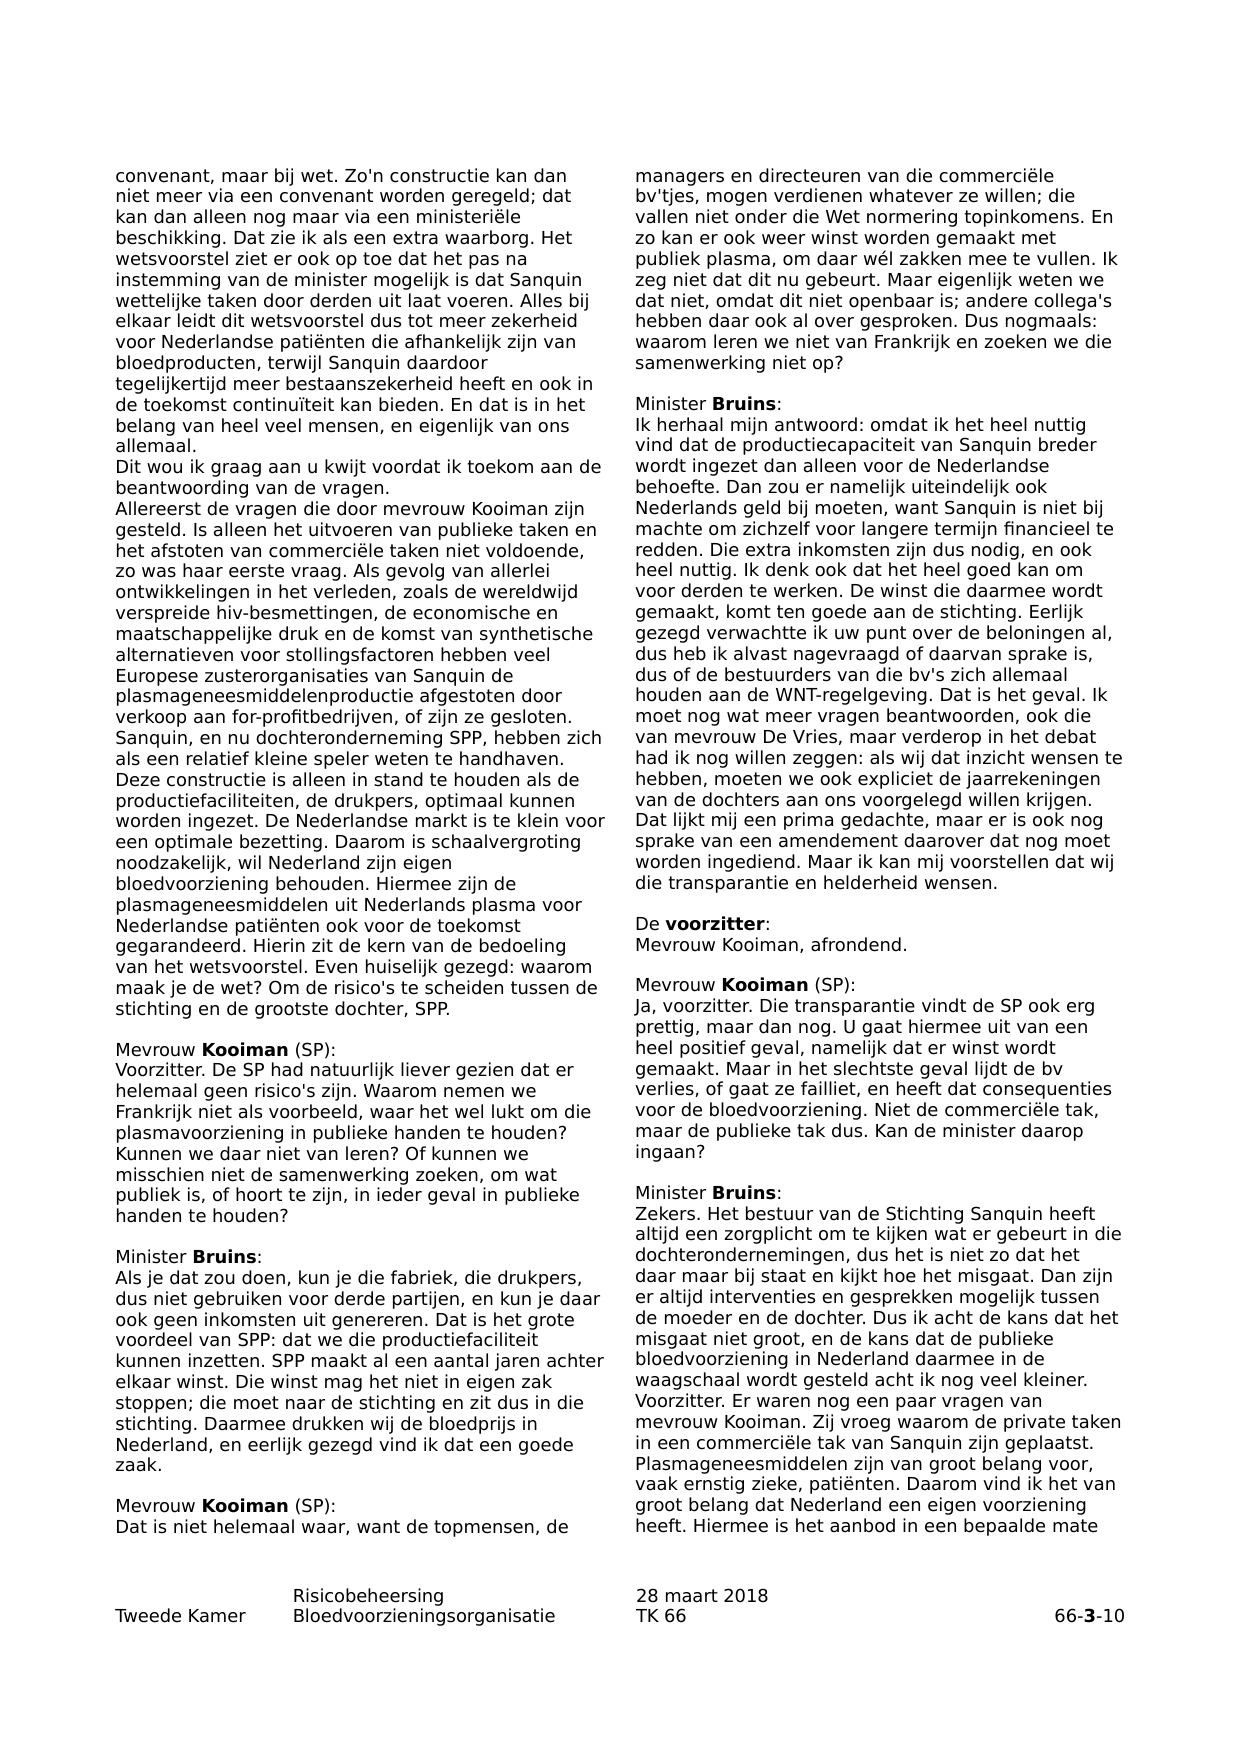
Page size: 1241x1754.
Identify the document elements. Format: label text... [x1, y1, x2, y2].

text Allereerst de vragen die door mevrouw Kooiman zijn gesteld. Is alleen het uitvoeren van publieke taken en het afstoten van commerciële taken niet voldoende, zo was haar eerste vraag. Als gevolg van allerlei ontwikkelingen in het verleden, zoals de wereldwijd verspreide hiv-besmettingen, de economische en maatschappelijke druk en de komst van synthetische alternatieven voor stollingsfactoren hebben veel Europese zusterorganisaties van Sanquin de plasmageneesmiddelenproductie afgestoten door verkoop aan for-profitbedrijven, of zijn ze gesloten. Sanquin, en nu dochteronderneming SPP, hebben zich als een relatief kleine speler weten te handhaven. Deze constructie is alleen in stand te houden als de productiefaciliteiten, de drukpers, optimaal kunnen worden ingezet. De Nederlandse markt is te klein voor een optimale bezetting. Daarom is schaalvergroting noodzakelijk, wil Nederland zijn eigen bloedvoorziening behouden. Hiermee zijn de plasmageneesmiddelen uit Nederlands plasma voor Nederlandse patiënten ook voor de toekomst gegarandeerd. Hierin zit de kern van de bedoeling van het wetsvoorstel. Even huiselijk gezegd: waarom maak je de wet? Om de risico's te scheiden tussen de stichting en de grootste dochter, SPP. [115, 499, 605, 1019]
text Dit wou ik graag aan u kwijt voordat ik toekom aan de beantwoording van de vragen. [115, 457, 605, 499]
text Ik herhaal mijn antwoord: omdat ik het heel nuttig vind dat de productiecapaciteit van Sanquin breder wordt ingezet dan alleen voor de Nederlandse behoefte. Dan zou er namelijk uiteindelijk ook Nederlands geld bij moeten, want Sanquin is niet bij machte om zichzelf voor langere termijn financieel te redden. Die extra inkomsten zijn dus nodig, en ook heel nuttig. Ik denk ook dat het heel goed kan om voor derden te werken. De winst die daarmee wordt gemaakt, komt ten goede aan de stichting. Eerlijk gezegd verwachtte ik uw punt over de beloningen al, dus heb ik alvast nagevraagd of daarvan sprake is, dus of de bestuurders van die bv's zich allemaal houden aan de WNT-regelgeving. Dat is het geval. Ik moet nog wat meer vragen beantwoorden, ook die van mevrouw De Vries, maar verderop in het debat had ik nog willen zeggen: als wij dat inzicht wensen te hebben, moeten we ook expliciet de jaarrekeningen van de dochters aan ons voorgelegd willen krijgen. Dat lijkt mij een prima gedachte, maar er is ook nog sprake van een amendement daarover dat nog moet worden ingediend. Maar ik kan mij voorstellen dat wij die transparantie en helderheid wensen. [635, 414, 1125, 893]
text convenant, maar bij wet. Zo'n constructie kan dan niet meer via een convenant worden geregeld; dat kan dan alleen nog maar via een ministeriële beschikking. Dat zie ik als een extra waarborg. Het wetsvoorstel ziet er ook op toe dat het pas na instemming van de minister mogelijk is dat Sanquin wettelijke taken door derden uit laat voeren. Alles bij elkaar leidt dit wetsvoorstel dus tot meer zekerheid voor Nederlandse patiënten die afhankelijk zijn van bloedproducten, terwijl Sanquin daardoor tegelijkertijd meer bestaanszekerheid heeft en ook in de toekomst continuïteit kan bieden. En dat is in het belang van heel veel mensen, en eigenlijk van ons allemaal. [115, 165, 605, 457]
text Minister Bruins: [635, 394, 1125, 414]
text Als je dat zou doen, kun je die fabriek, die drukpers, dus niet gebruiken voor derde partijen, en kun je daar ook geen inkomsten uit genereren. Dat is het grote voordeel van SPP: dat we die productiefaciliteit kunnen inzetten. SPP maakt al een aantal jaren achter elkaar winst. Die winst mag het niet in eigen zak stoppen; die moet naar de stichting en zit dus in die stichting. Daarmee drukken wij de bloedprijs in Nederland, en eerlijk gezegd vind ik dat een goede zaak. [115, 1268, 605, 1476]
text Mevrouw Kooiman, afrondend. [635, 934, 1125, 955]
text Voorzitter. De SP had natuurlijk liever gezien dat er helemaal geen risico's zijn. Waarom nemen we Frankrijk niet als voorbeeld, waar het wel lukt om die plasmavoorziening in publieke handen te houden? Kunnen we daar niet van leren? Of kunnen we misschien niet de samenwerking zoeken, om wat publiek is, of hoort te zijn, in ieder geval in publieke handen te houden? [115, 1060, 605, 1227]
text De voorzitter: [635, 913, 1125, 934]
text Ja, voorzitter. Die transparantie vindt de SP ook erg prettig, maar dan nog. U gaat hiermee uit van een heel positief geval, namelijk dat er winst wordt gemaakt. Maar in het slechtste geval lijdt de bv verlies, of gaat ze failliet, en heeft dat consequenties voor de bloedvoorziening. Niet de commerciële tak, maar de publieke tak dus. Kan de minister daarop ingaan? [635, 996, 1125, 1162]
text managers en directeuren van die commerciële bv'tjes, mogen verdienen whatever ze willen; die vallen niet onder die Wet normering topinkomens. En zo kan er ook weer winst worden gemaakt met publiek plasma, om daar wél zakken mee te vullen. Ik zeg niet dat dit nu gebeurt. Maar eigenlijk weten we dat niet, omdat dit niet openbaar is; andere collega's hebben daar ook al over gesproken. Dus nogmaals: waarom leren we niet van Frankrijk en zoeken we die samenwerking niet op? [635, 165, 1125, 374]
text Mevrouw Kooiman (SP): [635, 975, 1125, 996]
text Minister Bruins: [115, 1247, 605, 1268]
text Mevrouw Kooiman (SP): [115, 1496, 605, 1517]
text Dat is niet helemaal waar, want de topmensen, de [115, 1517, 605, 1537]
text Minister Bruins: [635, 1182, 1125, 1203]
text Voorzitter. Er waren nog een paar vragen van mevrouw Kooiman. Zij vroeg waarom de private taken in een commerciële tak van Sanquin zijn geplaatst. Plasmageneesmiddelen zijn van groot belang voor, vaak ernstig zieke, patiënten. Daarom vind ik het van groot belang dat Nederland een eigen voorziening heeft. Hiermee is het aanbod in een bepaalde mate [635, 1391, 1125, 1537]
text Mevrouw Kooiman (SP): [115, 1039, 605, 1060]
text Zekers. Het bestuur van de Stichting Sanquin heeft altijd een zorgplicht om te kijken wat er gebeurt in die dochterondernemingen, dus het is niet zo dat het daar maar bij staat en kijkt hoe het misgaat. Dan zijn er altijd interventies en gesprekken mogelijk tussen de moeder en de dochter. Dus ik acht de kans dat het misgaat niet groot, en de kans dat de publieke bloedvoorziening in Nederland daarmee in de waagschaal wordt gesteld acht ik nog veel kleiner. [635, 1203, 1125, 1391]
